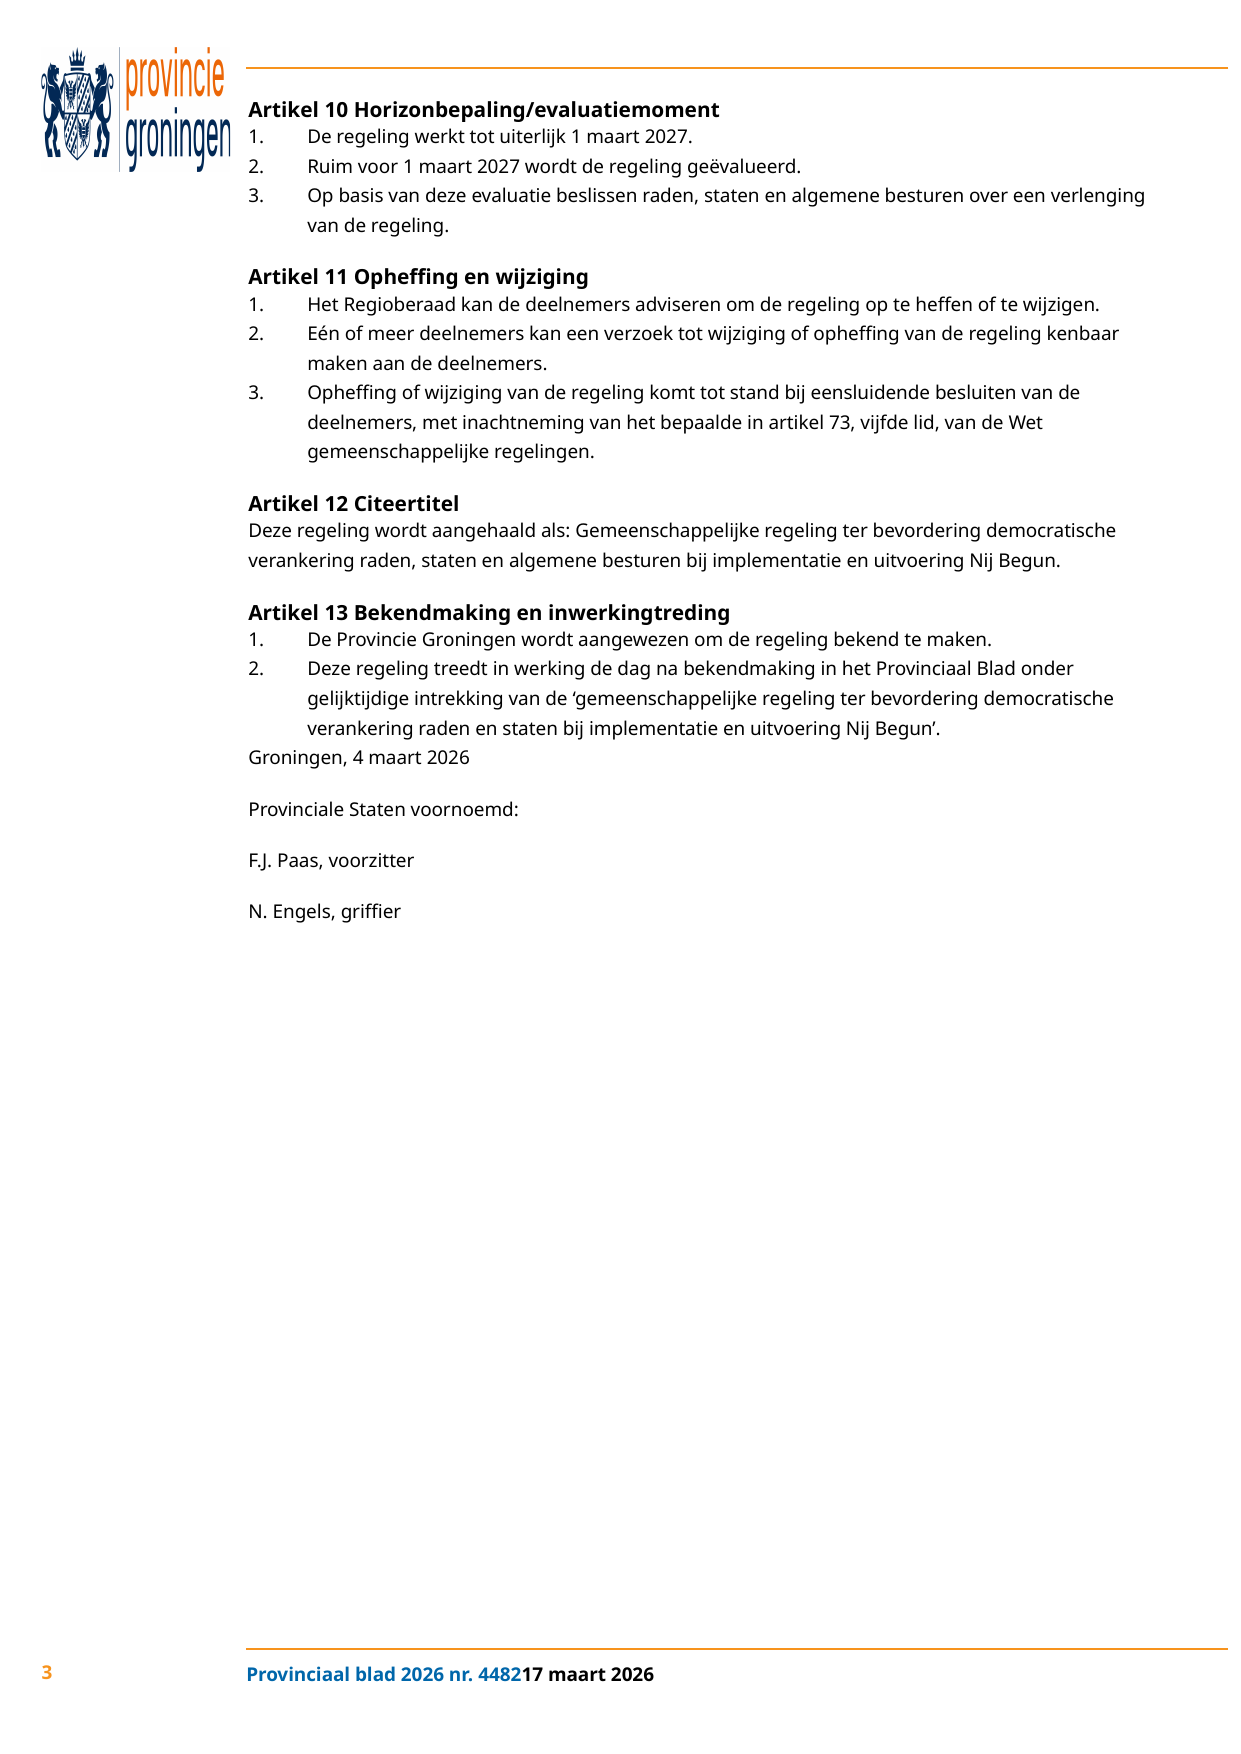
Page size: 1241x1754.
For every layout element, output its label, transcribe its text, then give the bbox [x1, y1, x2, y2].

text Artikel 12 Citeertitel [248, 489, 1152, 518]
list De Provincie Groningen wordt aangewezen om de regeling bekend te maken. [248, 626, 1152, 652]
picture [41, 47, 231, 172]
text Artikel 11 Opheffing en wijziging [248, 262, 1152, 291]
list Op basis van deze evaluatie beslissen raden, staten en algemene besturen over een verlenging van de regeling. [248, 182, 1152, 238]
text Artikel 13 Bekendmaking en inwerkingtreding [248, 598, 1152, 626]
text Provinciale Staten voornoemd: [248, 796, 1152, 822]
text F.J. Paas, voorzitter [248, 847, 1152, 873]
list Deze regeling treedt in werking de dag na bekendmaking in het Provinciaal Blad onder gelijktijdige intrekking van de ‘gemeenschappelijke regeling ter bevordering democratische verankering raden en staten bij implementatie en uitvoering Nij Begun’. [248, 656, 1152, 741]
list Het Regioberaad kan de deelnemers adviseren om de regeling op te heffen of te wijzigen. [248, 291, 1152, 317]
list De regeling werkt tot uiterlijk 1 maart 2027. [248, 123, 1152, 149]
list Ruim voor 1 maart 2027 wordt de regeling geëvalueerd. [248, 153, 1152, 178]
text N. Engels, griffier [248, 899, 1152, 924]
list Eén of meer deelnemers kan een verzoek tot wijziging of opheffing van de regeling kenbaar maken aan de deelnemers. [248, 320, 1152, 376]
text Groningen, 4 maart 2026 [248, 744, 1152, 770]
list Opheffing of wijziging van de regeling komt tot stand bij eensluidende besluiten van de deelnemers, met inachtneming van het bepaalde in artikel 73, vijfde lid, van de Wet gemeenschappelijke regelingen. [248, 379, 1152, 464]
text Deze regeling wordt aangehaald als: Gemeenschappelijke regeling ter bevordering democratische verankering raden, staten en algemene besturen bij implementatie en uitvoering Nij Begun. [248, 518, 1152, 573]
text Artikel 10 Horizonbepaling/evaluatiemoment [248, 95, 1152, 123]
